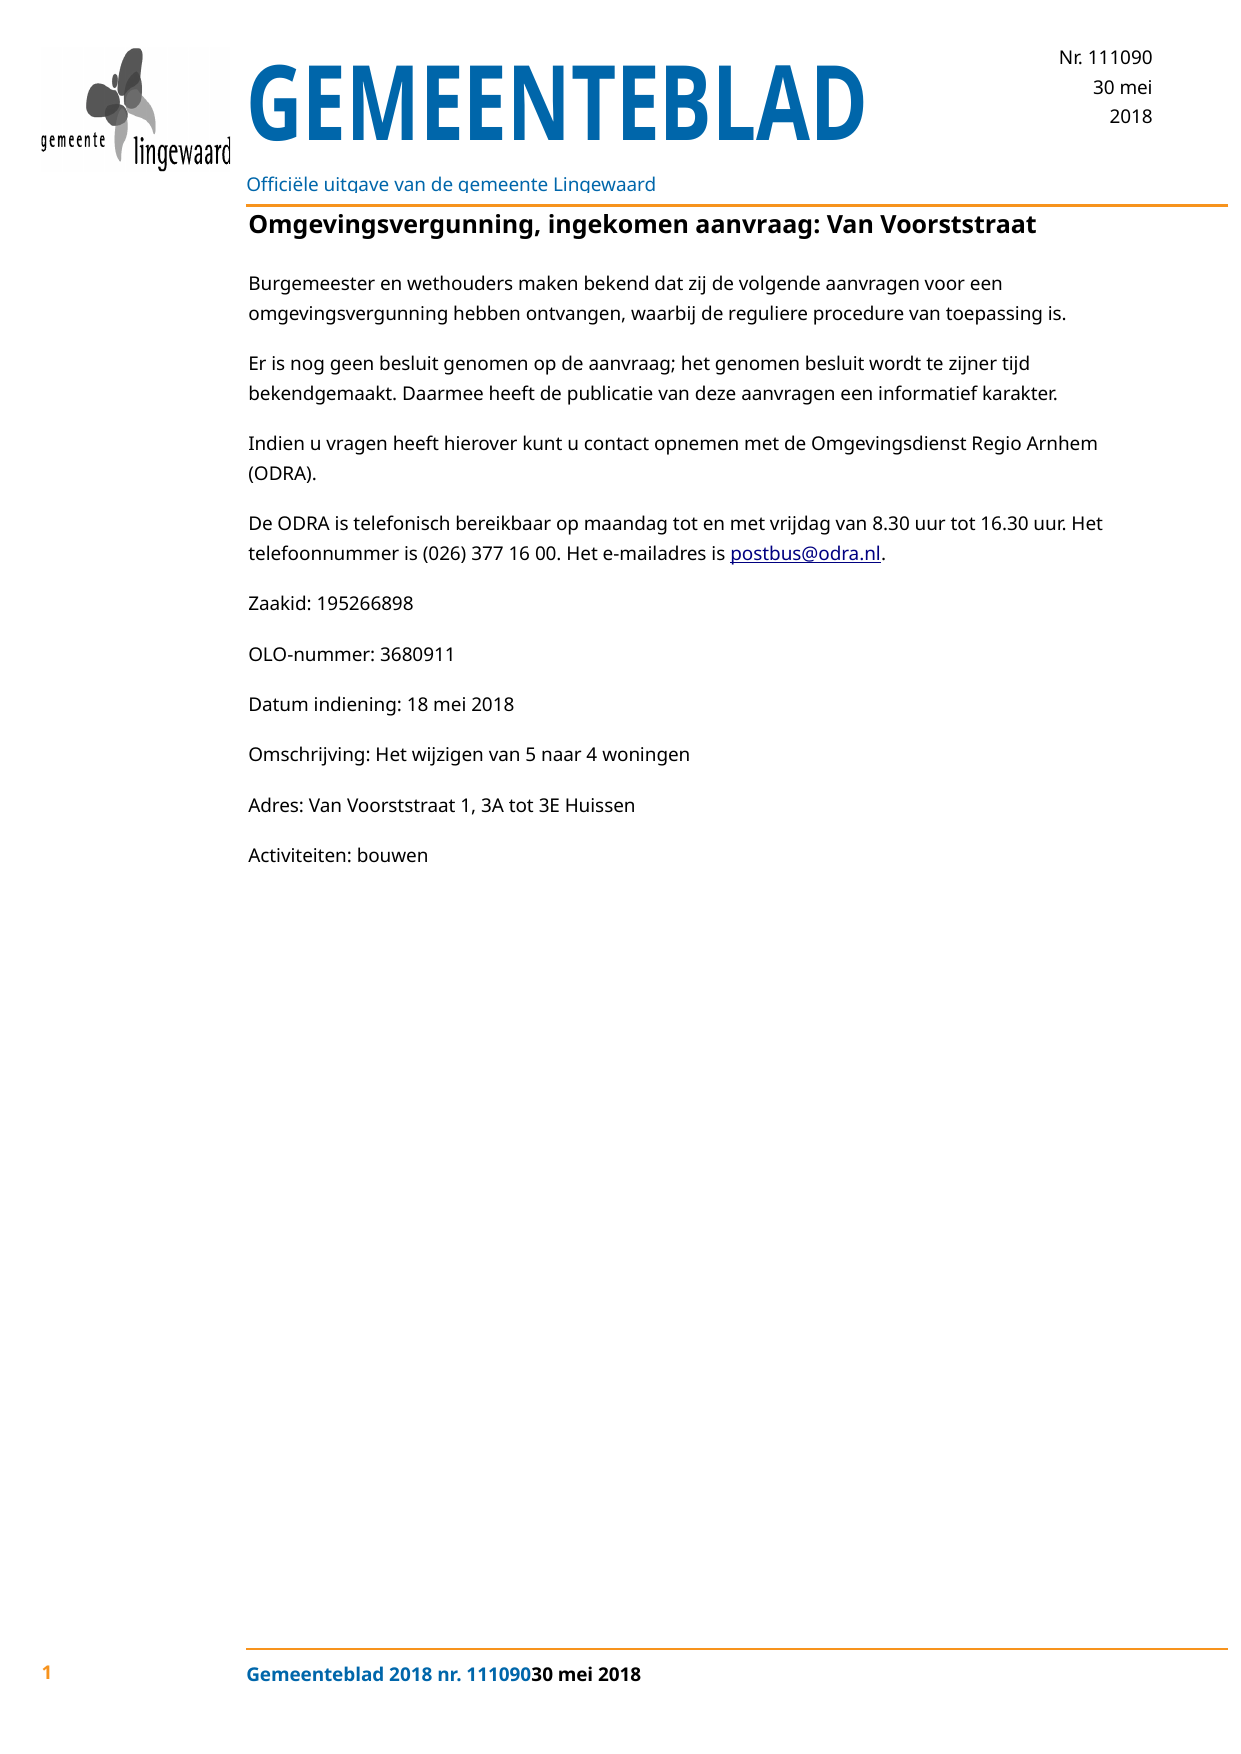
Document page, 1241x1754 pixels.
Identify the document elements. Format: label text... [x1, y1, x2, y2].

text Indien u vragen heeft hierover kunt u contact opnemen met de Omgevingsdienst Regio Arnhem (ODRA). [248, 430, 1152, 486]
text Burgemeester en wethouders maken bekend dat zij de volgende aanvragen voor een omgevingsvergunning hebben ontvangen, waarbij de reguliere procedure van toepassing is. [248, 270, 1152, 326]
text Adres: Van Voorststraat 1, 3A tot 3E Huissen [248, 792, 1152, 818]
text Omgevingsvergunning, ingekomen aanvraag: Van Voorststraat [248, 207, 1152, 241]
text De ODRA is telefonisch bereikbaar op maandag tot en met vrijdag van 8.30 uur tot 16.30 uur. Het telefoonnummer is (026) 377 16 00. Het e-mailadres is postbus@odra.nl. [248, 510, 1152, 566]
text Datum indiening: 18 mei 2018 [248, 691, 1152, 717]
picture [41, 47, 231, 172]
text Zaakid: 195266898 [248, 590, 1152, 616]
text Omschrijving: Het wijzigen van 5 naar 4 woningen [248, 742, 1152, 767]
text Activiteiten: bouwen [248, 842, 1152, 868]
text Er is nog geen besluit genomen op de aanvraag; het genomen besluit wordt te zijner tijd bekendgemaakt. Daarmee heeft de publicatie van deze aanvragen een informatief karakter. [248, 350, 1152, 406]
text OLO-nummer: 3680911 [248, 641, 1152, 666]
